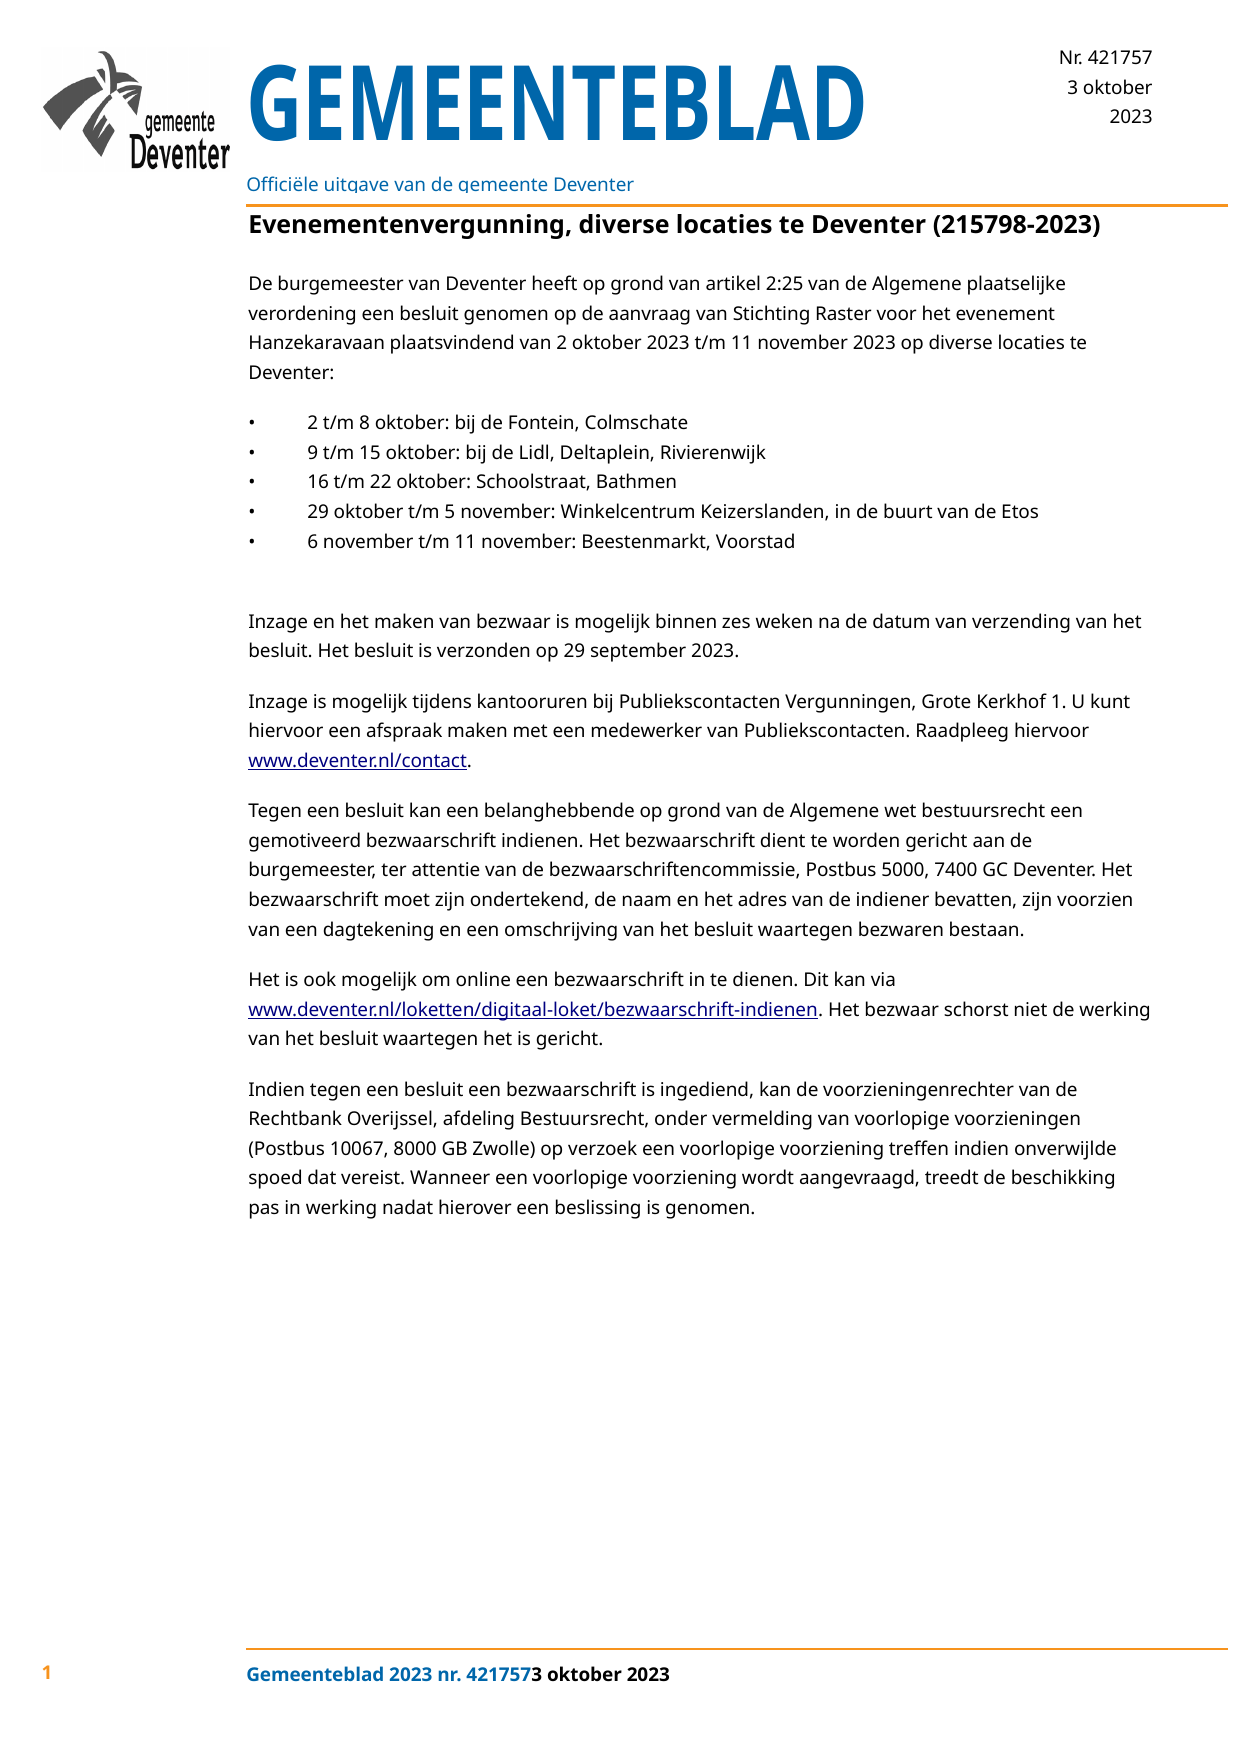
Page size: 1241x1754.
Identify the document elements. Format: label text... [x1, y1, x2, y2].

list 2 t/m 8 oktober: bij de Fontein, Colmschate [248, 409, 1152, 435]
text De burgemeester van Deventer heeft op grond van artikel 2:25 van de Algemene plaatselijke verordening een besluit genomen op de aanvraag van Stichting Raster voor het evenement Hanzekaravaan plaatsvindend van 2 oktober 2023 t/m 11 november 2023 op diverse locaties te Deventer: [248, 270, 1152, 385]
picture [41, 47, 231, 172]
list 16 t/m 22 oktober: Schoolstraat, Bathmen [248, 469, 1152, 494]
list 6 november t/m 11 november: Beestenmarkt, Voorstad [248, 528, 1152, 553]
list 9 t/m 15 oktober: bij de Lidl, Deltaplein, Rivierenwijk [248, 439, 1152, 465]
text Inzage is mogelijk tijdens kantooruren bij Publiekscontacten Vergunningen, Grote Kerkhof 1. U kunt hiervoor een afspraak maken met een medewerker van Publiekscontacten. Raadpleeg hiervoor www.deventer.nl/contact. [248, 688, 1152, 773]
text Indien tegen een besluit een bezwaarschrift is ingediend, kan de voorzieningenrechter van de Rechtbank Overijssel, afdeling Bestuursrecht, onder vermelding van voorlopige voorzieningen (Postbus 10067, 8000 GB Zwolle) op verzoek een voorlopige voorziening treffen indien onverwijlde spoed dat vereist. Wanneer een voorlopige voorziening wordt aangevraagd, treedt de beschikking pas in werking nadat hierover een beslissing is genomen. [248, 1076, 1152, 1220]
list 29 oktober t/m 5 november: Winkelcentrum Keizerslanden, in de buurt van de Etos [248, 498, 1152, 524]
text Het is ook mogelijk om online een bezwaarschrift in te dienen. Dit kan via www.deventer.nl/loketten/digitaal-loket/bezwaarschrift-indienen. Het bezwaar schorst niet de werking van het besluit waartegen het is gericht. [248, 966, 1152, 1051]
text Evenementenvergunning, diverse locaties te Deventer (215798-2023) [248, 207, 1152, 241]
text Inzage en het maken van bezwaar is mogelijk binnen zes weken na de datum van verzending van het besluit. Het besluit is verzonden op 29 september 2023. [248, 608, 1152, 663]
text Tegen een besluit kan een belanghebbende op grond van de Algemene wet bestuursrecht een gemotiveerd bezwaarschrift indienen. Het bezwaarschrift dient te worden gericht aan de burgemeester, ter attentie van de bezwaarschriftencommissie, Postbus 5000, 7400 GC Deventer. Het bezwaarschrift moet zijn ondertekend, de naam en het adres van de indiener bevatten, zijn voorzien van een dagtekening en een omschrijving van het besluit waartegen bezwaren bestaan. [248, 797, 1152, 941]
